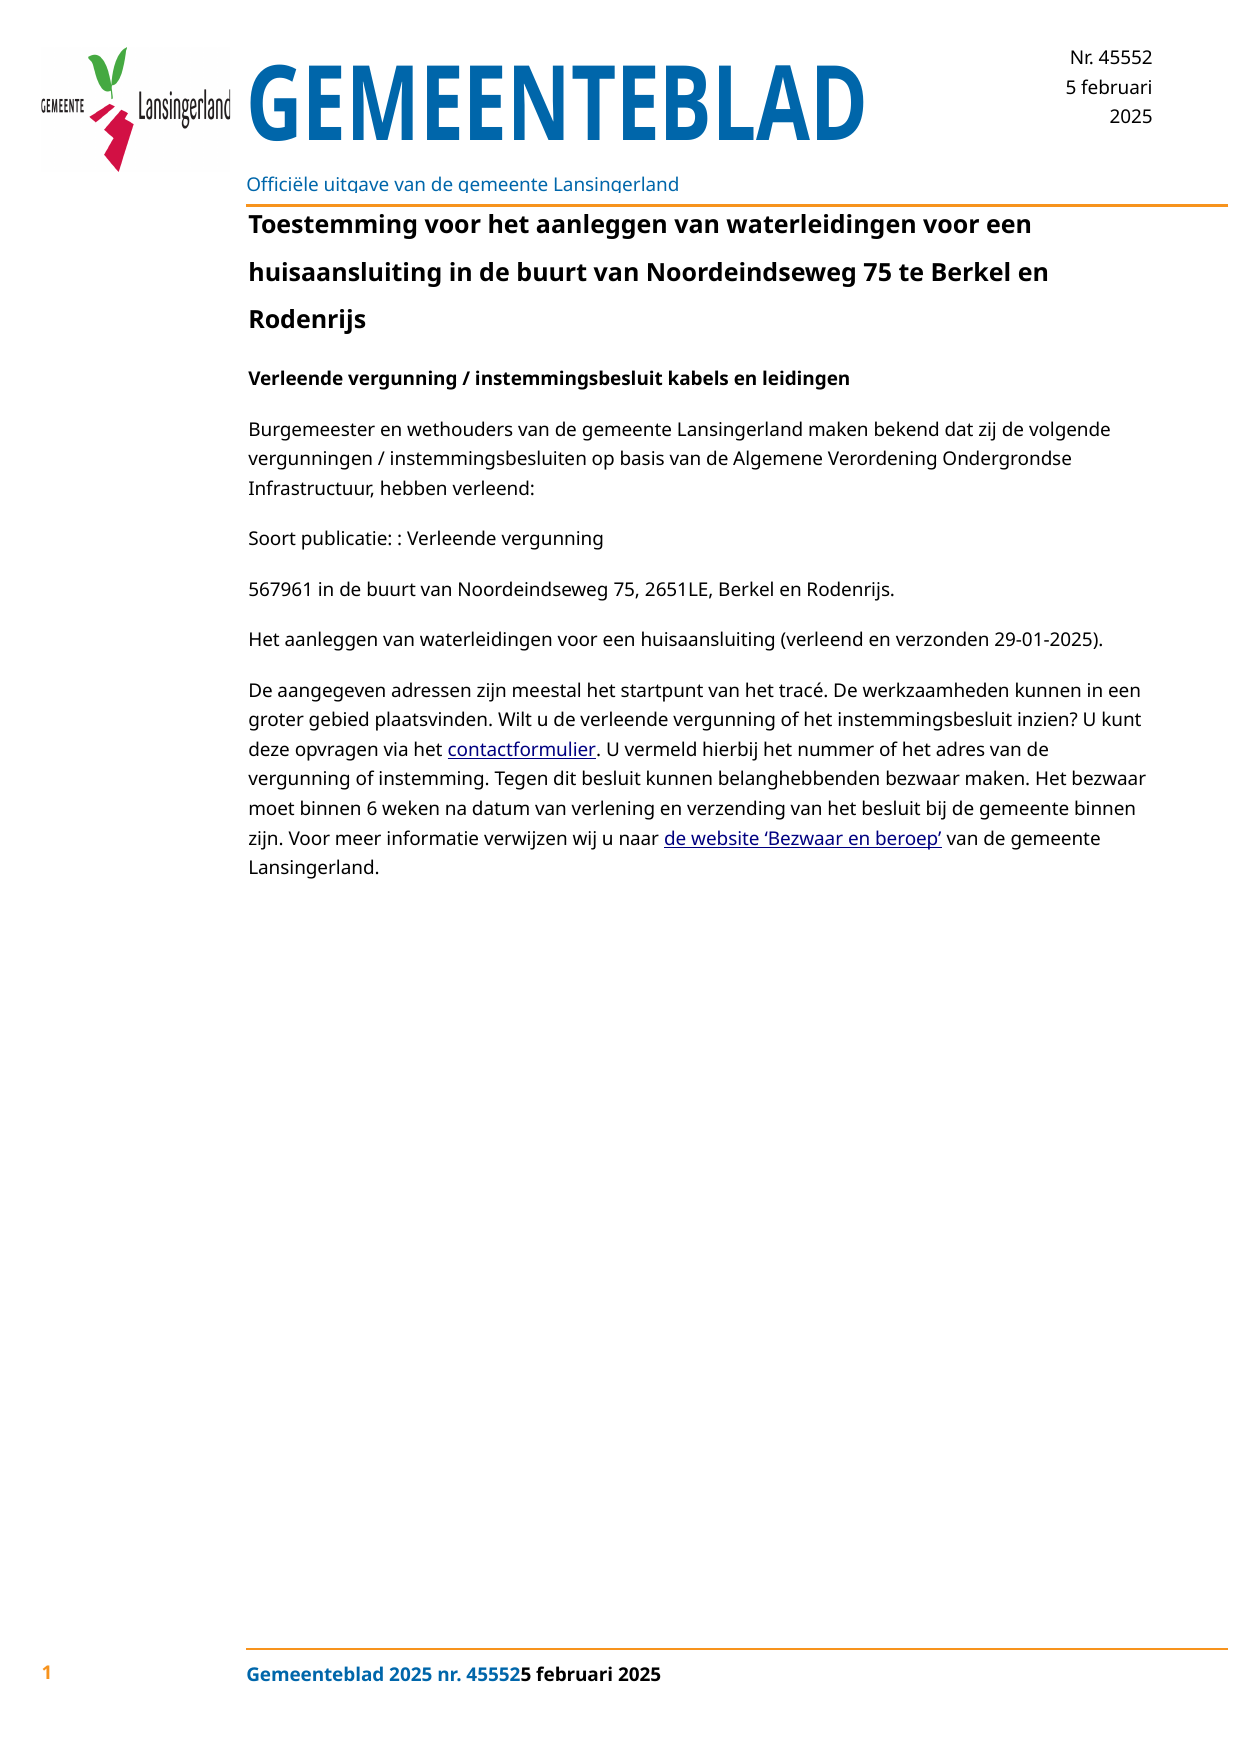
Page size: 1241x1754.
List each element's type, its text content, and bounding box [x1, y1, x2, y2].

text Het aanleggen van waterleidingen voor een huisaansluiting (verleend en verzonden 29-01-2025). [248, 626, 1152, 652]
text Burgemeester en wethouders van de gemeente Lansingerland maken bekend dat zij de volgende vergunningen / instemmingsbesluiten op basis van de Algemene Verordening Ondergrondse Infrastructuur, hebben verleend: [248, 416, 1152, 501]
text Soort publicatie: : Verleende vergunning [248, 526, 1152, 551]
picture [41, 47, 231, 172]
text Verleende vergunning / instemmingsbesluit kabels en leidingen [248, 366, 1152, 391]
text 567961 in de buurt van Noordeindseweg 75, 2651LE, Berkel en Rodenrijs. [248, 576, 1152, 602]
text Toestemming voor het aanleggen van waterleidingen voor een huisaansluiting in de buurt van Noordeindseweg 75 te Berkel en Rodenrijs [248, 207, 1152, 336]
text De aangegeven adressen zijn meestal het startpunt van het tracé. De werkzaamheden kunnen in een groter gebied plaatsvinden. Wilt u de verleende vergunning of het instemmingsbesluit inzien? U kunt deze opvragen via het contactformulier. U vermeld hierbij het nummer of het adres van de vergunning of instemming. Tegen dit besluit kunnen belanghebbenden bezwaar maken. Het bezwaar moet binnen 6 weken na datum van verlening en verzending van het besluit bij de gemeente binnen zijn. Voor meer informatie verwijzen wij u naar de website ‘Bezwaar en beroep’ van de gemeente Lansingerland. [248, 677, 1152, 880]
